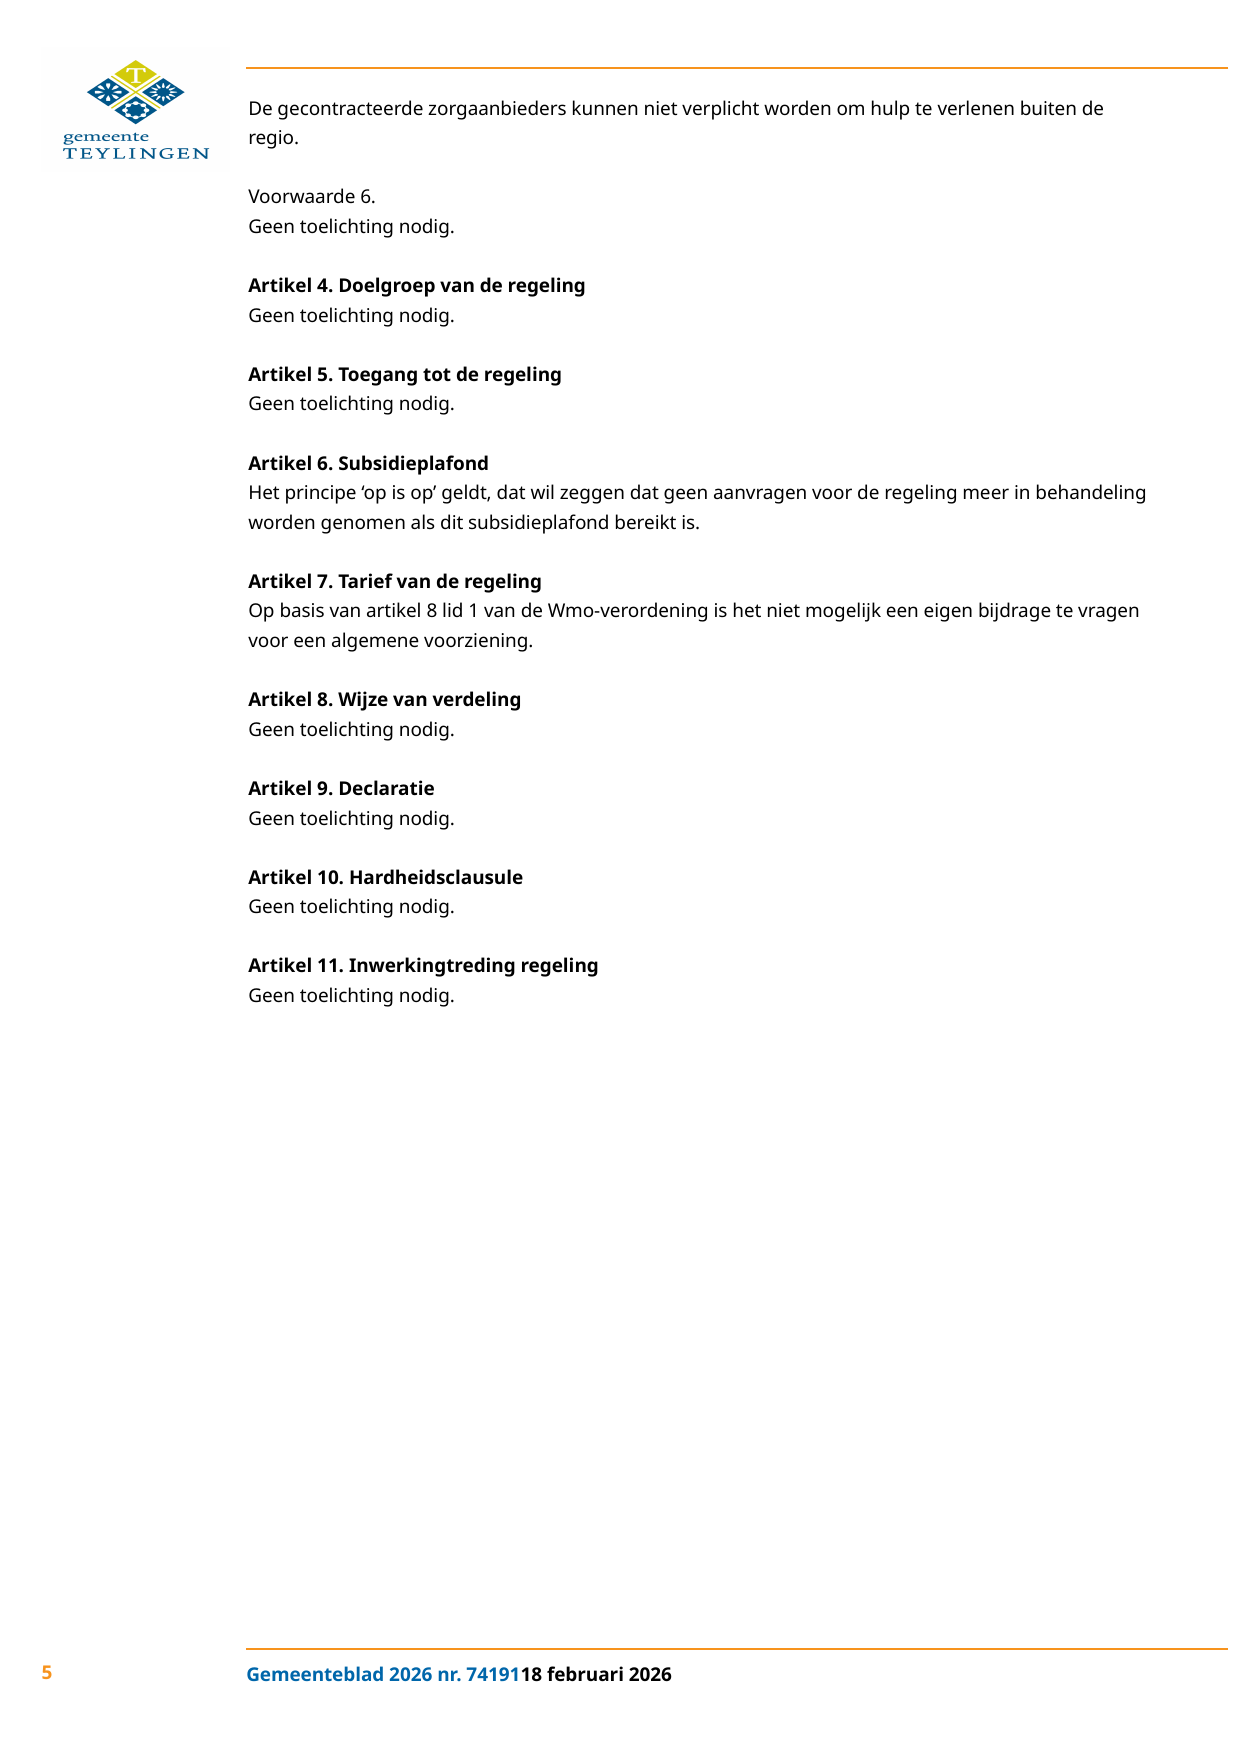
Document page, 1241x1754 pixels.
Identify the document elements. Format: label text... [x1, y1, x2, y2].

text Geen toelichting nodig. [248, 893, 1152, 919]
text Artikel 5. Toegang tot de regeling [248, 361, 1152, 387]
text Artikel 7. Tarief van de regeling [248, 568, 1152, 594]
text Artikel 10. Hardheidsclausule [248, 864, 1152, 890]
text Geen toelichting nodig. [248, 213, 1152, 239]
text Geen toelichting nodig. [248, 805, 1152, 831]
text Geen toelichting nodig. [248, 302, 1152, 328]
text Artikel 8. Wijze van verdeling [248, 686, 1152, 712]
text Artikel 9. Declaratie [248, 775, 1152, 801]
text Op basis van artikel 8 lid 1 van de Wmo-verordening is het niet mogelijk een eigen bijdrage te vragen voor een algemene voorziening. [248, 598, 1152, 653]
text Geen toelichting nodig. [248, 716, 1152, 742]
picture [41, 47, 231, 172]
text Artikel 11. Inwerkingtreding regeling [248, 953, 1152, 978]
text Het principe ‘op is op’ geldt, dat wil zeggen dat geen aanvragen voor de regeling meer in behandeling worden genomen als dit subsidieplafond bereikt is. [248, 479, 1152, 535]
text Artikel 6. Subsidieplafond [248, 450, 1152, 476]
text De gecontracteerde zorgaanbieders kunnen niet verplicht worden om hulp te verlenen buiten de regio. [248, 95, 1152, 150]
text Geen toelichting nodig. [248, 391, 1152, 416]
text Artikel 4. Doelgroep van de regeling [248, 272, 1152, 298]
text Geen toelichting nodig. [248, 982, 1152, 1008]
text Voorwaarde 6. [248, 183, 1152, 209]
